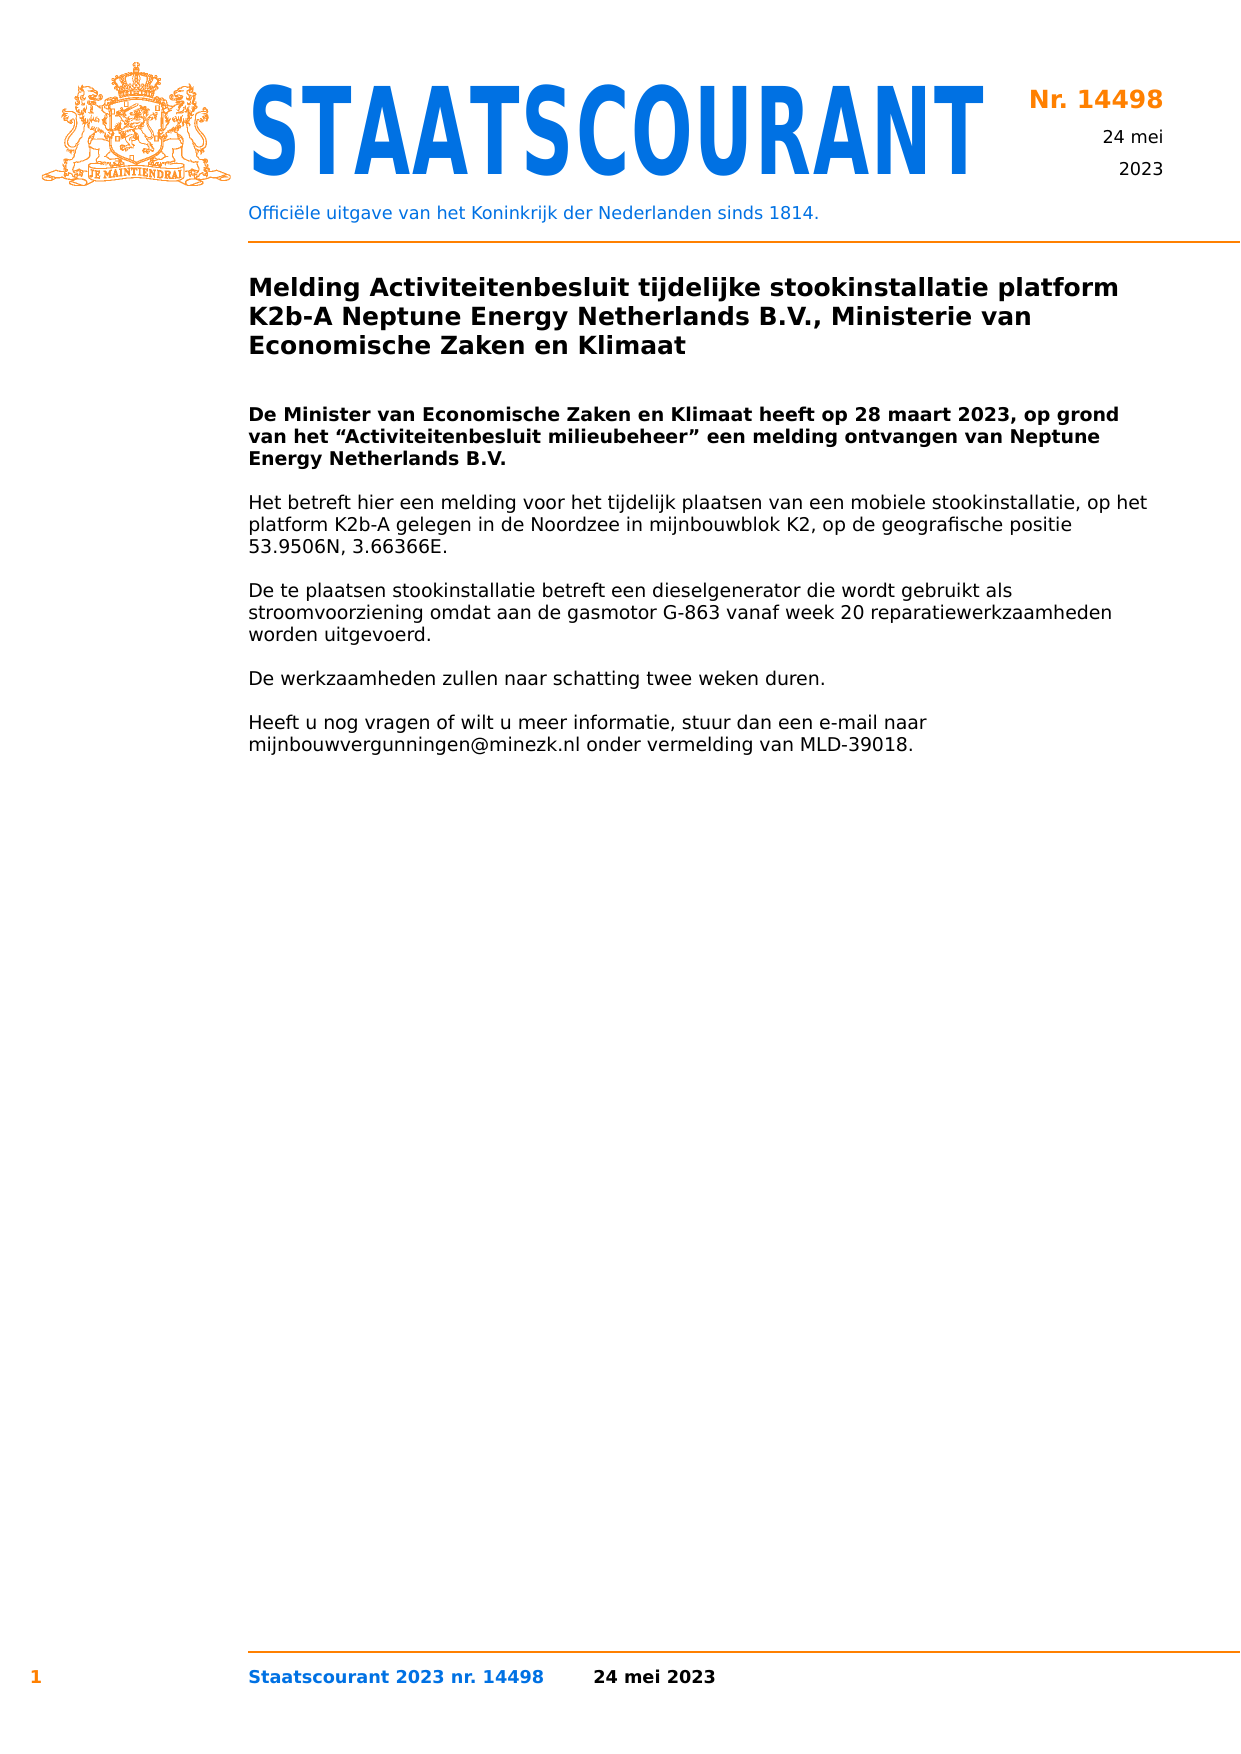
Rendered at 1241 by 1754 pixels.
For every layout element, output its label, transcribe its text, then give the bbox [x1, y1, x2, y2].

table_header [25, 62, 248, 241]
table_header STAATSCOURANT [248, 62, 998, 203]
text De Minister van Economische Zaken en Klimaat heeft op 28 maart 2023, op grond van het “Activiteitenbesluit milieubeheer” een melding ontvangen van Neptune Energy Netherlands B.V. [248, 404, 1163, 470]
text De werkzaamheden zullen naar schatting twee weken duren. [248, 668, 1163, 690]
table_cell 24 mei [998, 121, 1240, 153]
text Heeft u nog vragen of wilt u meer informatie, stuur dan een e-mail naar mijnbouwvergunningen@minezk.nl onder vermelding van MLD-39018. [248, 712, 1163, 756]
text De te plaatsen stookinstallatie betreft een dieselgenerator die wordt gebruikt als stroomvoorziening omdat aan de gasmotor G-863 vanaf week 20 reparatiewerkzaamheden worden uitgevoerd. [248, 580, 1163, 646]
table_header Nr. 14498 [998, 62, 1240, 121]
picture [41, 62, 231, 186]
table_cell 2023 [998, 153, 1240, 203]
table_cell Officiële uitgave van het Koninkrijk der Nederlanden sinds 1814. [248, 203, 1240, 241]
text Het betreft hier een melding voor het tijdelijk plaatsen van een mobiele stookinstallatie, op het platform K2b-A gelegen in de Noordzee in mijnbouwblok K2, op de geografische positie 53.9506N, 3.66366E. [248, 492, 1163, 558]
subtitle Melding Activiteitenbesluit tijdelijke stookinstallatie platform K2b-A Neptune Energy Netherlands B.V., Ministerie van Economische Zaken en Klimaat [248, 273, 1163, 361]
